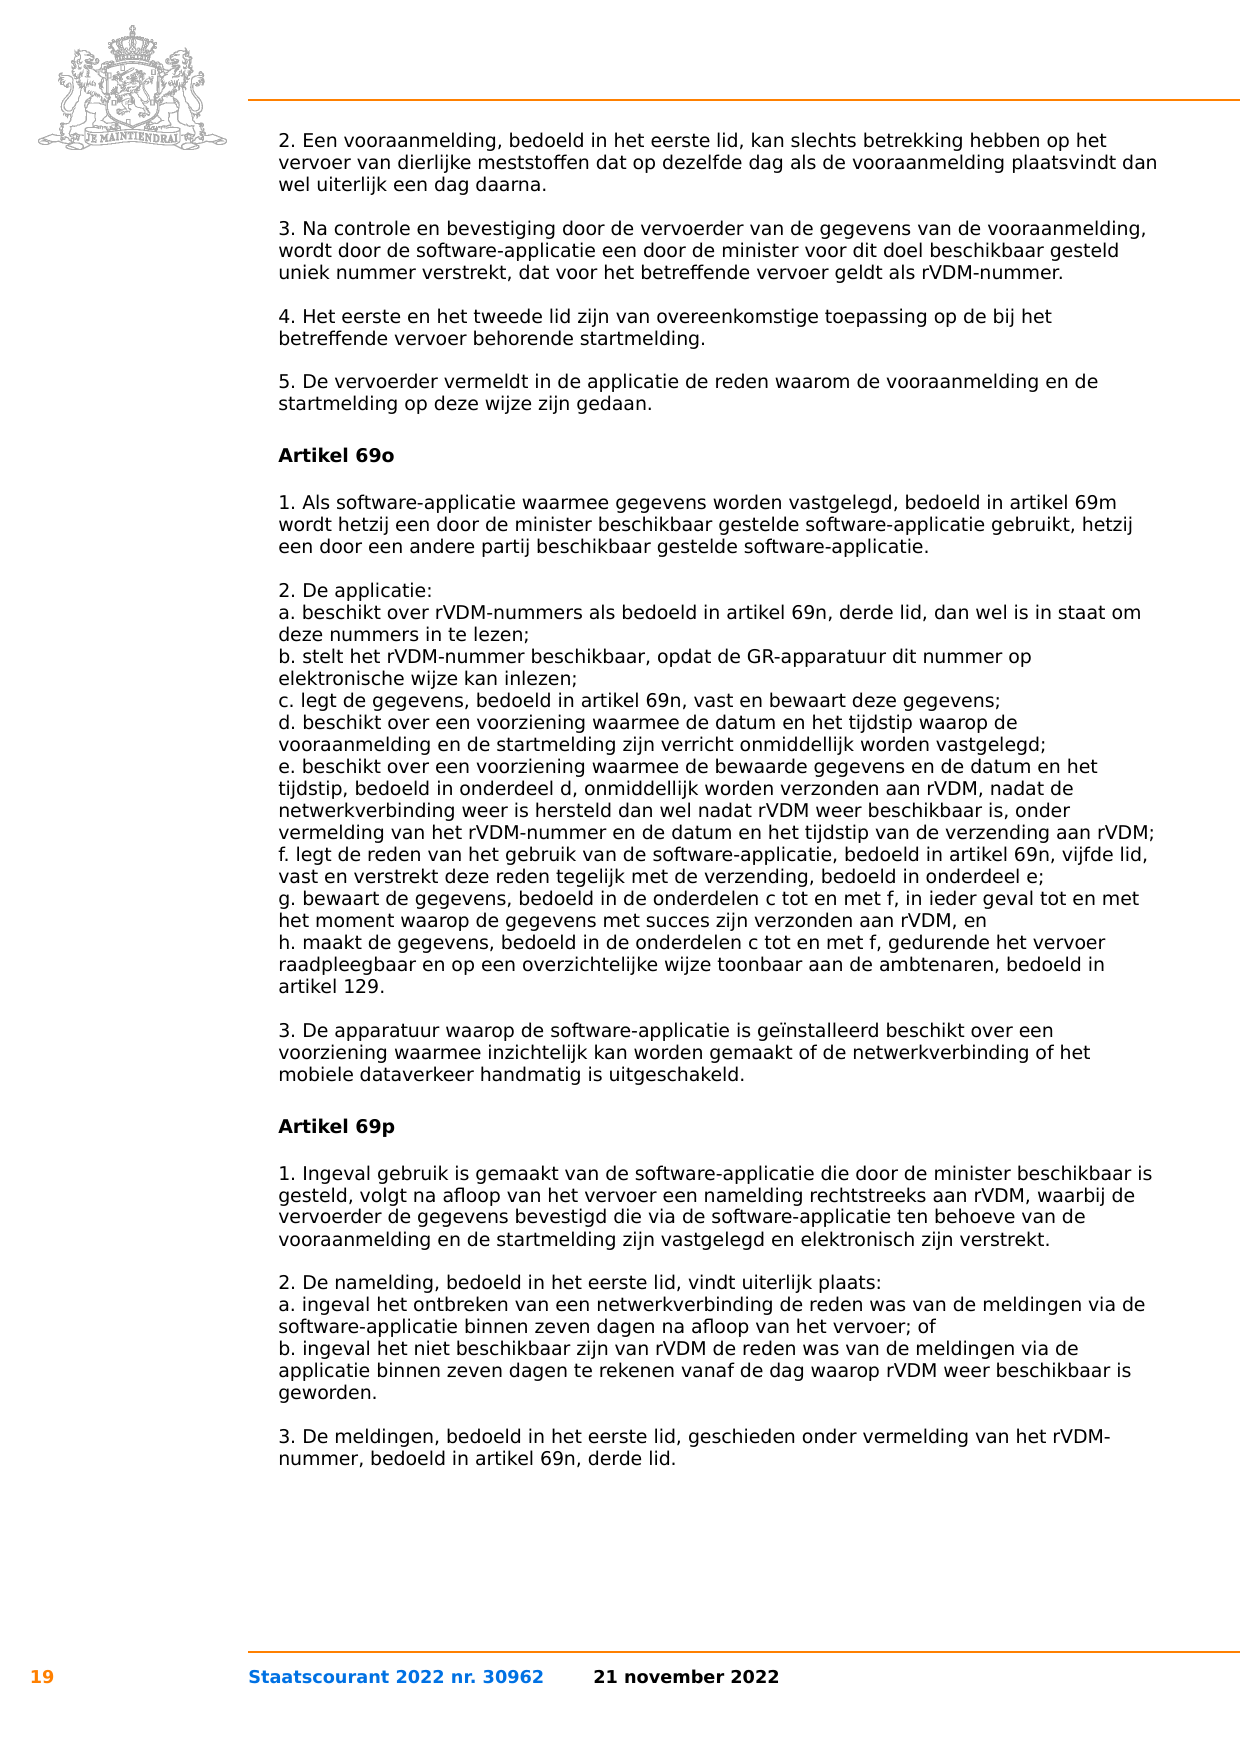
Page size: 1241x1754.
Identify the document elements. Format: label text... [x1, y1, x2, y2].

subtitle Artikel 69o [278, 445, 1163, 467]
text 3. Na controle en bevestiging door de vervoerder van de gegevens van de vooraanmelding, wordt door de software-applicatie een door de minister voor dit doel beschikbaar gesteld uniek nummer verstrekt, dat voor het betreffende vervoer geldt als rVDM-nummer. [278, 218, 1163, 284]
text 3. De meldingen, bedoeld in het eerste lid, geschieden onder vermelding van het rVDM-nummer, bedoeld in artikel 69n, derde lid. [278, 1426, 1163, 1470]
text 2. Een vooraanmelding, bedoeld in het eerste lid, kan slechts betrekking hebben op het vervoer van dierlijke meststoffen dat op dezelfde dag als de vooraanmelding plaatsvindt dan wel uiterlijk een dag daarna. [278, 130, 1163, 196]
text b. ingeval het niet beschikbaar zijn van rVDM de reden was van de meldingen via de applicatie binnen zeven dagen te rekenen vanaf de dag waarop rVDM weer beschikbaar is geworden. [278, 1338, 1163, 1404]
text h. maakt de gegevens, bedoeld in de onderdelen c tot en met f, gedurende het vervoer raadpleegbaar en op een overzichtelijke wijze toonbaar aan de ambtenaren, bedoeld in artikel 129. [278, 932, 1163, 998]
text 4. Het eerste en het tweede lid zijn van overeenkomstige toepassing op de bij het betreffende vervoer behorende startmelding. [278, 306, 1163, 349]
text a. beschikt over rVDM-nummers als bedoeld in artikel 69n, derde lid, dan wel is in staat om deze nummers in te lezen; [278, 602, 1163, 646]
text 5. De vervoerder vermeldt in de applicatie de reden waarom de vooraanmelding en de startmelding op deze wijze zijn gedaan. [278, 371, 1163, 415]
picture [38, 25, 227, 150]
text 2. De applicatie: [278, 580, 1163, 602]
text c. legt de gegevens, bedoeld in artikel 69n, vast en bewaart deze gegevens; [278, 690, 1163, 712]
text 2. De namelding, bedoeld in het eerste lid, vindt uiterlijk plaats: [278, 1272, 1163, 1294]
text 3. De apparatuur waarop de software-applicatie is geïnstalleerd beschikt over een voorziening waarmee inzichtelijk kan worden gemaakt of de netwerkverbinding of het mobiele dataverkeer handmatig is uitgeschakeld. [278, 1019, 1163, 1086]
text 1. Als software-applicatie waarmee gegevens worden vastgelegd, bedoeld in artikel 69m wordt hetzij een door de minister beschikbaar gestelde software-applicatie gebruikt, hetzij een door een andere partij beschikbaar gestelde software-applicatie. [278, 492, 1163, 558]
text f. legt de reden van het gebruik van de software-applicatie, bedoeld in artikel 69n, vijfde lid, vast en verstrekt deze reden tegelijk met de verzending, bedoeld in onderdeel e; [278, 844, 1163, 888]
text a. ingeval het ontbreken van een netwerkverbinding de reden was van de meldingen via de software-applicatie binnen zeven dagen na afloop van het vervoer; of [278, 1294, 1163, 1338]
text 1. Ingeval gebruik is gemaakt van de software-applicatie die door de minister beschikbaar is gesteld, volgt na afloop van het vervoer een namelding rechtstreeks aan rVDM, waarbij de vervoerder de gegevens bevestigd die via de software-applicatie ten behoeve van de vooraanmelding en de startmelding zijn vastgelegd en elektronisch zijn verstrekt. [278, 1162, 1163, 1250]
subtitle Artikel 69p [278, 1116, 1163, 1137]
text g. bewaart de gegevens, bedoeld in de onderdelen c tot en met f, in ieder geval tot en met het moment waarop de gegevens met succes zijn verzonden aan rVDM, en [278, 888, 1163, 932]
text b. stelt het rVDM-nummer beschikbaar, opdat de GR-apparatuur dit nummer op elektronische wijze kan inlezen; [278, 646, 1163, 690]
text d. beschikt over een voorziening waarmee de datum en het tijdstip waarop de vooraanmelding en de startmelding zijn verricht onmiddellijk worden vastgelegd; [278, 712, 1163, 756]
text e. beschikt over een voorziening waarmee de bewaarde gegevens en de datum en het tijdstip, bedoeld in onderdeel d, onmiddellijk worden verzonden aan rVDM, nadat de netwerkverbinding weer is hersteld dan wel nadat rVDM weer beschikbaar is, onder vermelding van het rVDM-nummer en de datum en het tijdstip van de verzending aan rVDM; [278, 756, 1163, 844]
